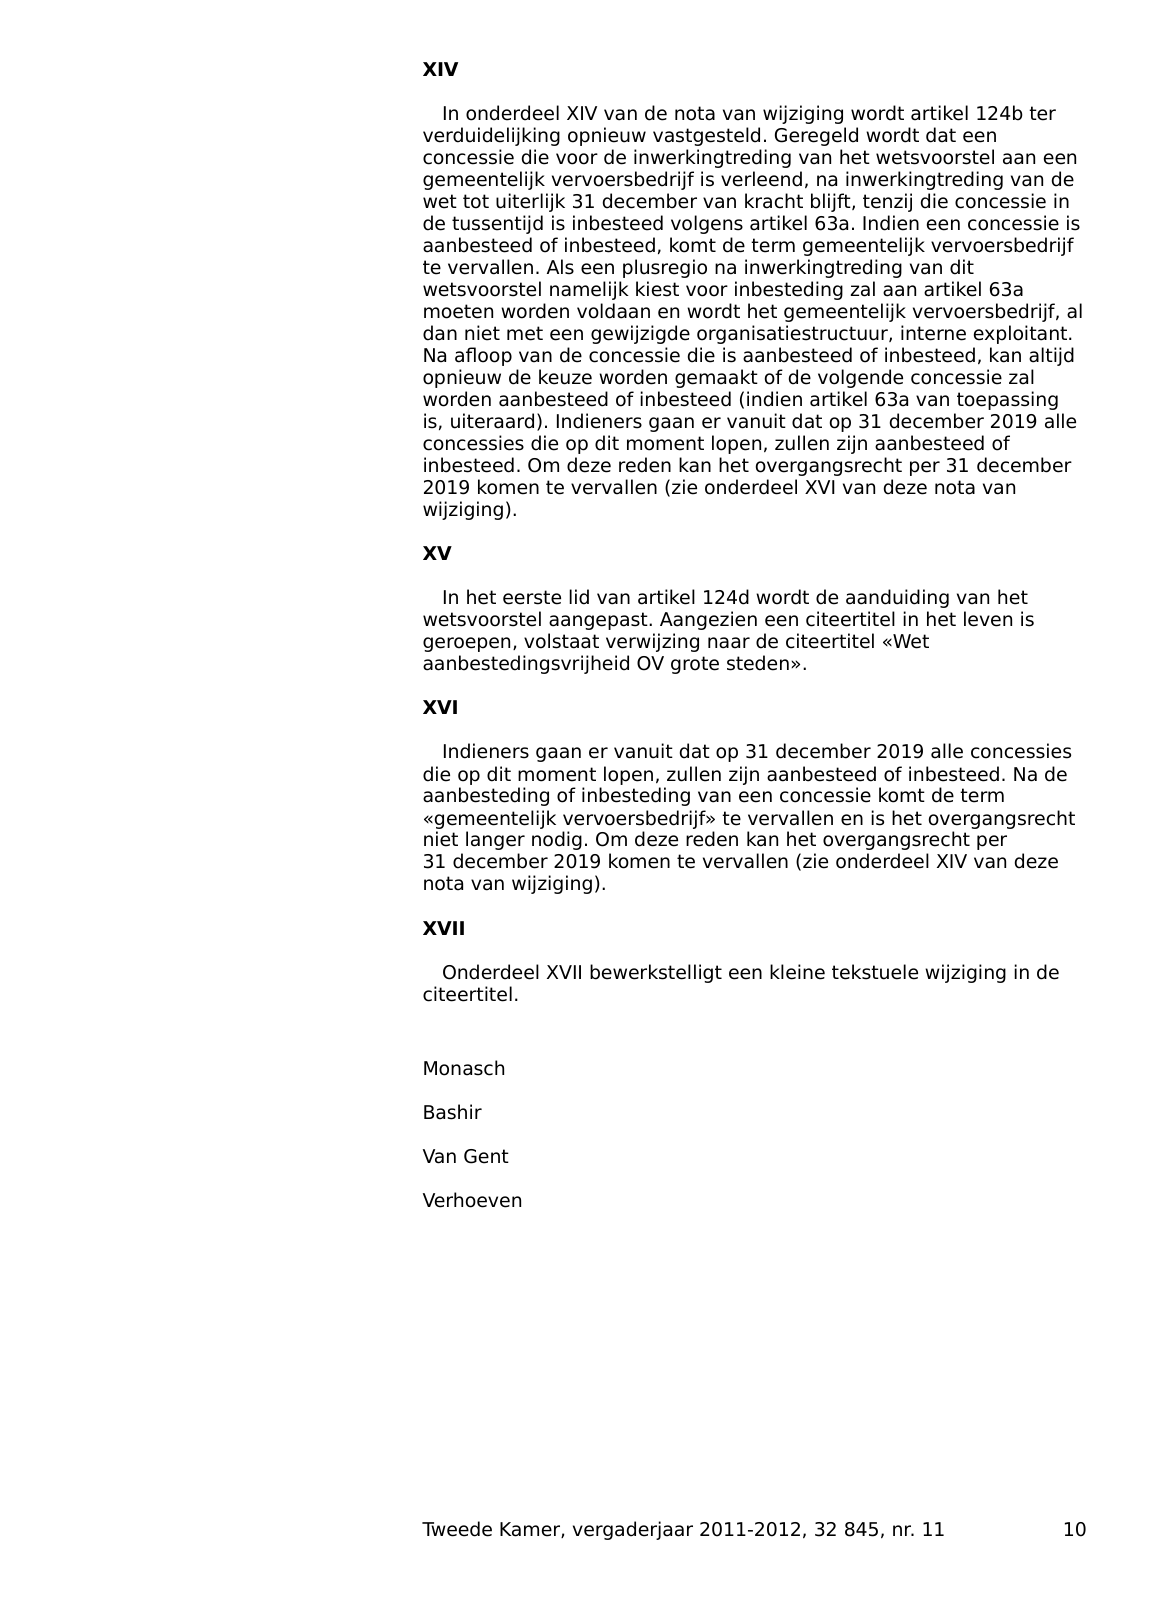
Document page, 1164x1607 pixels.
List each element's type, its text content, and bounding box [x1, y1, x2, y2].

text In onderdeel XIV van de nota van wijziging wordt artikel 124b ter verduidelijking opnieuw vastgesteld. Geregeld wordt dat een concessie die voor de inwerkingtreding van het wetsvoorstel aan een gemeentelijk vervoersbedrijf is verleend, na inwerkingtreding van de wet tot uiterlijk 31 december van kracht blijft, tenzij die concessie in de tussentijd is inbesteed volgens artikel 63a. Indien een concessie is aanbesteed of inbesteed, komt de term gemeentelijk vervoersbedrijf te vervallen. Als een plusregio na inwerkingtreding van dit wetsvoorstel namelijk kiest voor inbesteding zal aan artikel 63a moeten worden voldaan en wordt het gemeentelijk vervoersbedrijf, al dan niet met een gewijzigde organisatiestructuur, interne exploitant. Na afloop van de concessie die is aanbesteed of inbesteed, kan altijd opnieuw de keuze worden gemaakt of de volgende concessie zal worden aanbesteed of inbesteed (indien artikel 63a van toepassing is, uiteraard). Indieners gaan er vanuit dat op 31 december 2019 alle concessies die op dit moment lopen, zullen zijn aanbesteed of inbesteed. Om deze reden kan het overgangsrecht per 31 december 2019 komen te vervallen (zie onderdeel XVI van deze nota van wijziging). [422, 103, 1087, 521]
text Indieners gaan er vanuit dat op 31 december 2019 alle concessies die op dit moment lopen, zullen zijn aanbesteed of inbesteed. Na de aanbesteding of inbesteding van een concessie komt de term «gemeentelijk vervoersbedrijf» te vervallen en is het overgangsrecht niet langer nodig. Om deze reden kan het overgangsrecht per 31 december 2019 komen te vervallen (zie onderdeel XIV van deze nota van wijziging). [422, 741, 1087, 895]
text In het eerste lid van artikel 124d wordt de aanduiding van het wetsvoorstel aangepast. Aangezien een citeertitel in het leven is geroepen, volstaat verwijzing naar de citeertitel «Wet aanbestedingsvrijheid OV grote steden». [422, 587, 1087, 675]
subtitle XIV [422, 59, 1087, 81]
subtitle XV [422, 543, 1087, 565]
text Monasch Bashir Van Gent Verhoeven [422, 1036, 1087, 1211]
subtitle XVI [422, 697, 1087, 719]
subtitle XVII [422, 917, 1087, 939]
text Onderdeel XVII bewerkstelligt een kleine tekstuele wijziging in de citeertitel. [422, 962, 1087, 1006]
